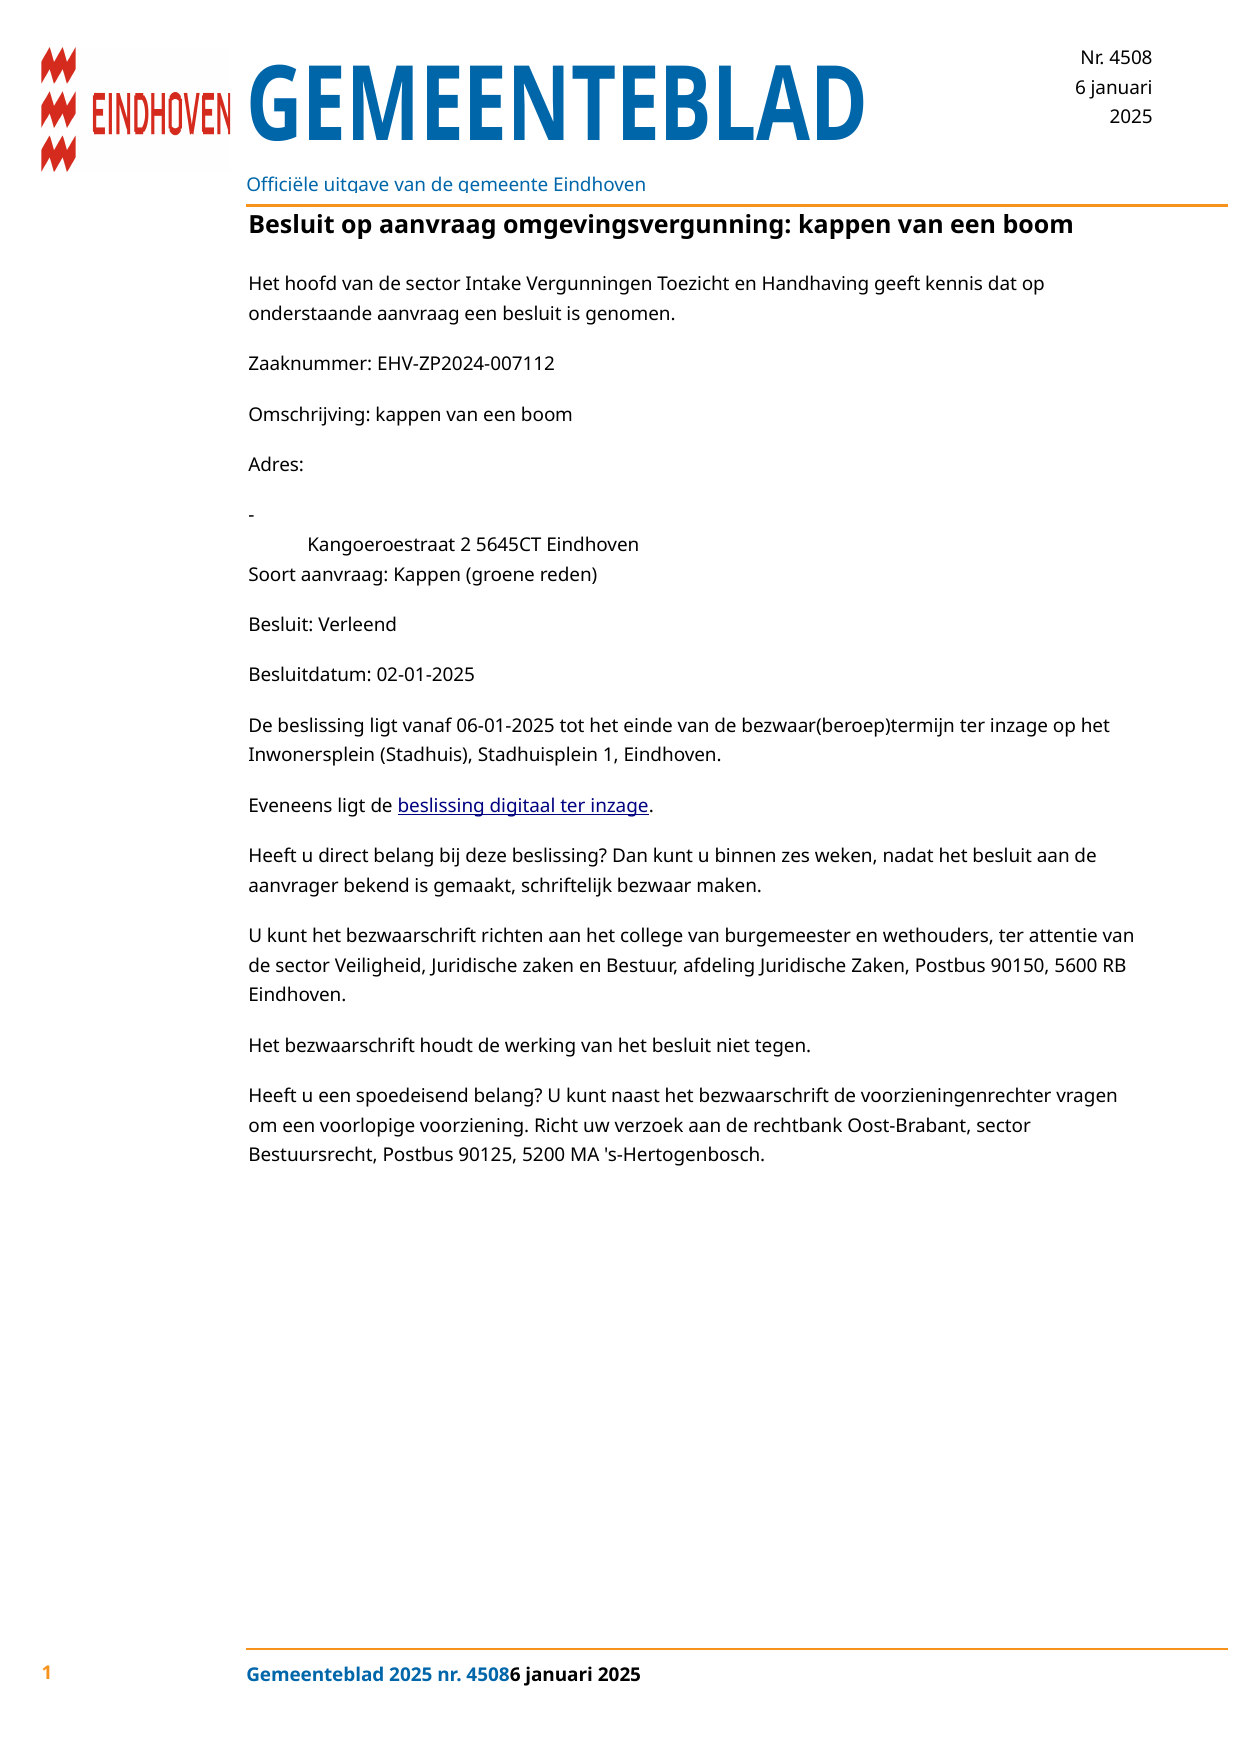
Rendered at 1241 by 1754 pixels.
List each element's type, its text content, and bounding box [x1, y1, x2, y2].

text Besluit op aanvraag omgevingsvergunning: kappen van een boom [248, 207, 1152, 241]
text Zaaknummer: EHV-ZP2024-007112 [248, 350, 1152, 376]
picture [41, 47, 231, 172]
text Omschrijving: kappen van een boom [248, 401, 1152, 426]
text Besluit: Verleend [248, 611, 1152, 637]
text Eveneens ligt de beslissing digitaal ter inzage. [248, 792, 1152, 818]
list Kangoeroestraat 2 5645CT Eindhoven [248, 531, 1152, 557]
text Soort aanvraag: Kappen (groene reden) [248, 561, 1152, 586]
text U kunt het bezwaarschrift richten aan het college van burgemeester en wethouders, ter attentie van de sector Veiligheid, Juridische zaken en Bestuur, afdeling Juridische Zaken, Postbus 90150, 5600 RB Eindhoven. [248, 922, 1152, 1007]
text Adres: [248, 451, 1152, 477]
text Besluitdatum: 02-01-2025 [248, 662, 1152, 687]
text Het bezwaarschrift houdt de werking van het besluit niet tegen. [248, 1032, 1152, 1058]
text Heeft u een spoedeisend belang? U kunt naast het bezwaarschrift de voorzieningenrechter vragen om een voorlopige voorziening. Richt uw verzoek aan de rechtbank Oost-Brabant, sector Bestuursrecht, Postbus 90125, 5200 MA 's-Hertogenbosch. [248, 1082, 1152, 1167]
text Het hoofd van de sector Intake Vergunningen Toezicht en Handhaving geeft kennis dat op onderstaande aanvraag een besluit is genomen. [248, 270, 1152, 326]
text De beslissing ligt vanaf 06-01-2025 tot het einde van de bezwaar(beroep)termijn ter inzage op het Inwonersplein (Stadhuis), Stadhuisplein 1, Eindhoven. [248, 712, 1152, 767]
text Heeft u direct belang bij deze beslissing? Dan kunt u binnen zes weken, nadat het besluit aan de aanvrager bekend is gemaakt, schriftelijk bezwaar maken. [248, 842, 1152, 898]
